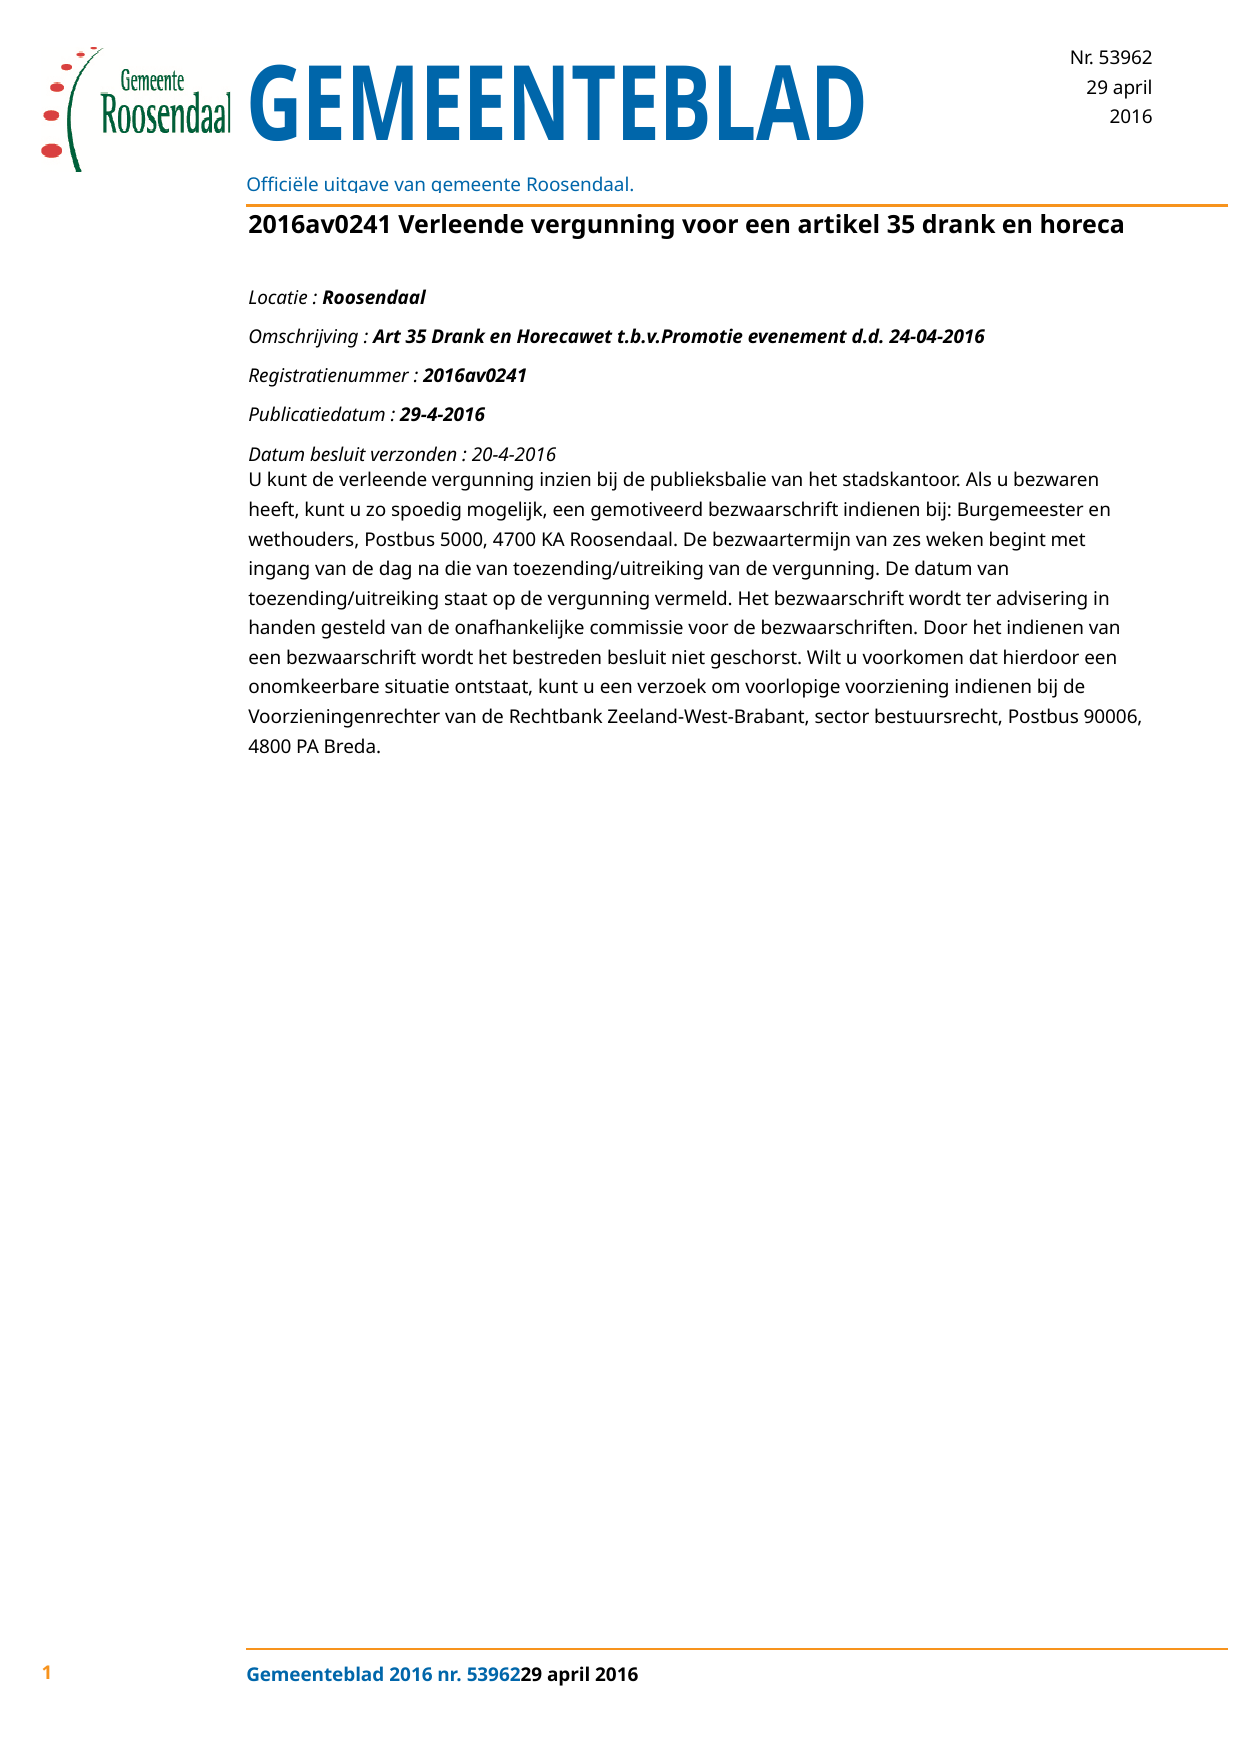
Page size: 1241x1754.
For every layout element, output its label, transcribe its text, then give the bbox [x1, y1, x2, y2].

text Publicatiedatum : 29-4-2016 [248, 402, 1152, 427]
text Omschrijving : Art 35 Drank en Horecawet t.b.v.Promotie evenement d.d. 24-04-2016 [248, 323, 1152, 349]
text Locatie : Roosendaal [248, 284, 1152, 309]
picture [41, 47, 231, 172]
text Datum besluit verzonden : 20-4-2016 [248, 441, 1152, 467]
text Registratienummer : 2016av0241 [248, 362, 1152, 388]
text U kunt de verleende vergunning inzien bij de publieksbalie van het stadskantoor. Als u bezwaren heeft, kunt u zo spoedig mogelijk, een gemotiveerd bezwaarschrift indienen bij: Burgemeester en wethouders, Postbus 5000, 4700 KA Roosendaal. De bezwaartermijn van zes weken begint met ingang van de dag na die van toezending/uitreiking van de vergunning. De datum van toezending/uitreiking staat op de vergunning vermeld. Het bezwaarschrift wordt ter advisering in handen gesteld van de onafhankelijke commissie voor de bezwaarschriften. Door het indienen van een bezwaarschrift wordt het bestreden besluit niet geschorst. Wilt u voorkomen dat hierdoor een onomkeerbare situatie ontstaat, kunt u een verzoek om voorlopige voorziening indienen bij de Voorzieningenrechter van de Rechtbank Zeeland-West-Brabant, sector bestuursrecht, Postbus 90006, 4800 PA Breda. [248, 467, 1152, 759]
text 2016av0241 Verleende vergunning voor een artikel 35 drank en horeca [248, 207, 1152, 241]
